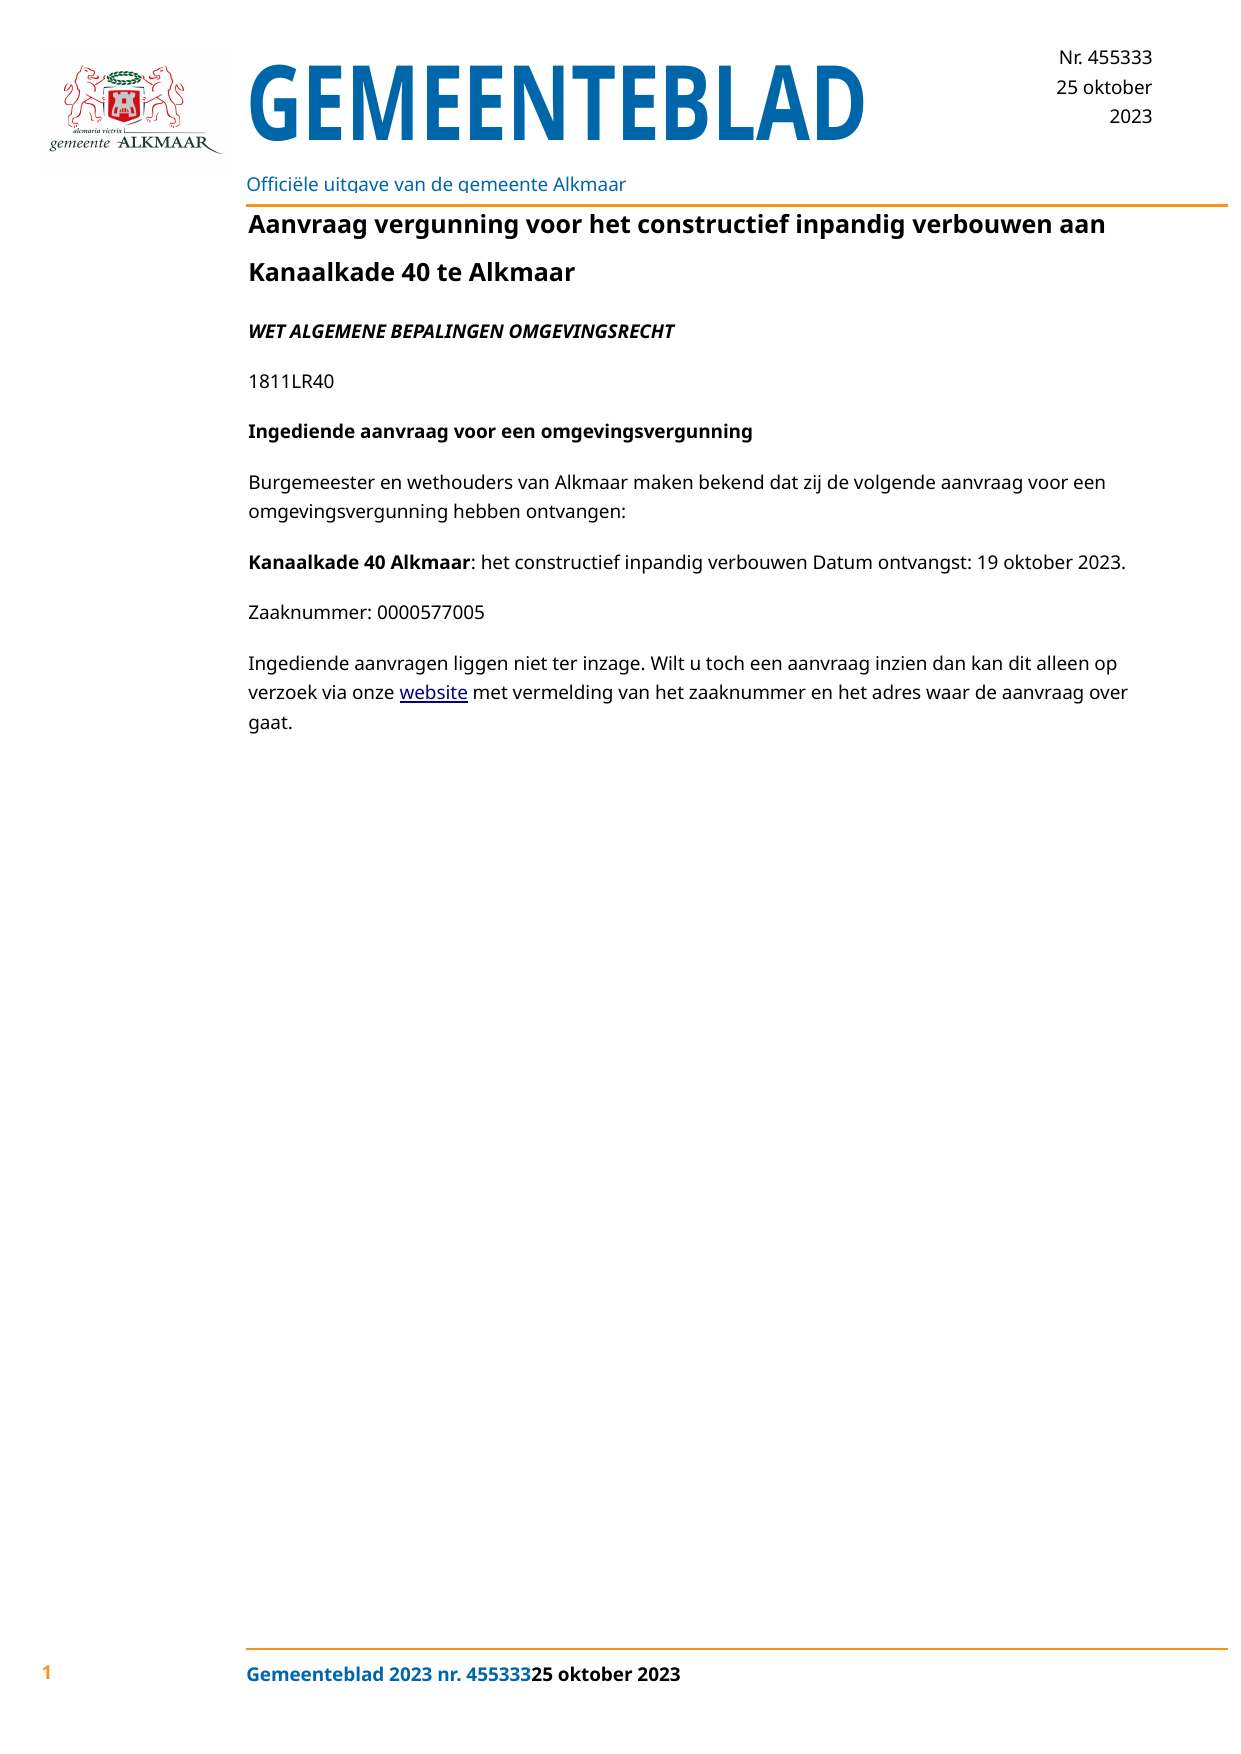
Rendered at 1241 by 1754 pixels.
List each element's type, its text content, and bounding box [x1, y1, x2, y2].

picture [41, 47, 231, 172]
text Aanvraag vergunning voor het constructief inpandig verbouwen aan Kanaalkade 40 te Alkmaar [248, 207, 1152, 288]
text Ingediende aanvraag voor een omgevingsvergunning [248, 419, 1152, 444]
text WET ALGEMENE BEPALINGEN OMGEVINGSRECHT [248, 318, 1152, 344]
text Kanaalkade 40 Alkmaar: het constructief inpandig verbouwen Datum ontvangst: 19 oktober 2023. [248, 549, 1152, 575]
text Ingediende aanvragen liggen niet ter inzage. Wilt u toch een aanvraag inzien dan kan dit alleen op verzoek via onze website met vermelding van het zaaknummer en het adres waar de aanvraag over gaat. [248, 650, 1152, 735]
text 1811LR40 [248, 368, 1152, 394]
text Zaaknummer: 0000577005 [248, 599, 1152, 625]
text Burgemeester en wethouders van Alkmaar maken bekend dat zij de volgende aanvraag voor een omgevingsvergunning hebben ontvangen: [248, 469, 1152, 524]
